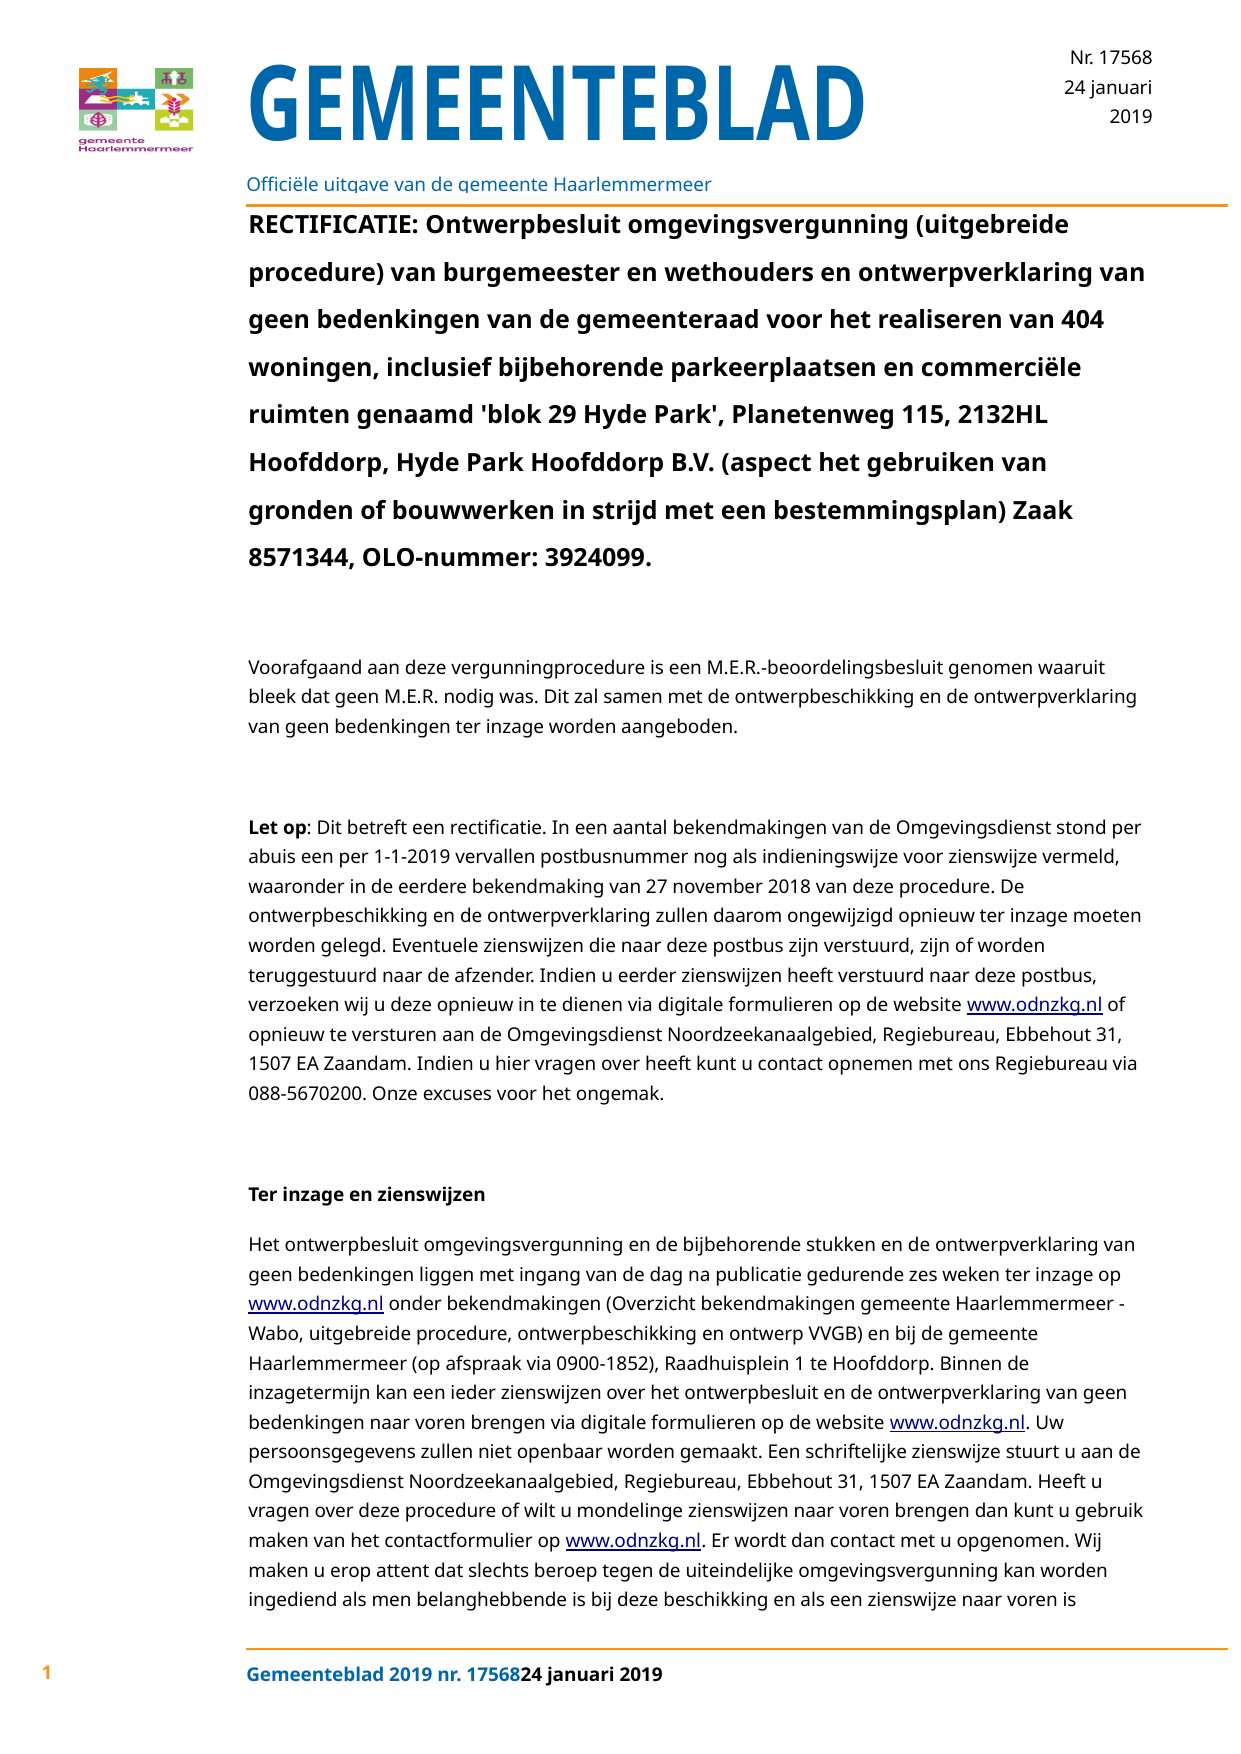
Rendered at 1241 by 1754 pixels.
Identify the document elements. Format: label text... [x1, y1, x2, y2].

picture [41, 47, 231, 172]
text Het ontwerpbesluit omgevingsvergunning en de bijbehorende stukken en de ontwerpverklaring van geen bedenkingen liggen met ingang van de dag na publicatie gedurende zes weken ter inzage op www.odnzkg.nl onder bekendmakingen (Overzicht bekendmakingen gemeente Haarlemmermeer - Wabo, uitgebreide procedure, ontwerpbeschikking en ontwerp VVGB) en bij de gemeente Haarlemmermeer (op afspraak via 0900-1852), Raadhuisplein 1 te Hoofddorp. Binnen de inzagetermijn kan een ieder zienswijzen over het ontwerpbesluit en de ontwerpverklaring van geen bedenkingen naar voren brengen via digitale formulieren op de website www.odnzkg.nl. Uw persoonsgegevens zullen niet openbaar worden gemaakt. Een schriftelijke zienswijze stuurt u aan de Omgevingsdienst Noordzeekanaalgebied, Regiebureau, Ebbehout 31, 1507 EA Zaandam. Heeft u vragen over deze procedure of wilt u mondelinge zienswijzen naar voren brengen dan kunt u gebruik maken van het contactformulier op www.odnzkg.nl. Er wordt dan contact met u opgenomen. Wij maken u erop attent dat slechts beroep tegen de uiteindelijke omgevingsvergunning kan worden ingediend als men belanghebbende is bij deze beschikking en als een zienswijze naar voren is [248, 1231, 1152, 1612]
text Let op: Dit betreft een rectificatie. In een aantal bekendmakingen van de Omgevingsdienst stond per abuis een per 1-1-2019 vervallen postbusnummer nog als indieningswijze voor zienswijze vermeld, waaronder in de eerdere bekendmaking van 27 november 2018 van deze procedure. De ontwerpbeschikking en de ontwerpverklaring zullen daarom ongewijzigd opnieuw ter inzage moeten worden gelegd. Eventuele zienswijzen die naar deze postbus zijn verstuurd, zijn of worden teruggestuurd naar de afzender. Indien u eerder zienswijzen heeft verstuurd naar deze postbus, verzoeken wij u deze opnieuw in te dienen via digitale formulieren op de website www.odnzkg.nl of opnieuw te versturen aan de Omgevingsdienst Noordzeekanaalgebied, Regiebureau, Ebbehout 31, 1507 EA Zaandam. Indien u hier vragen over heeft kunt u contact opnemen met ons Regiebureau via 088-5670200. Onze excuses voor het ongemak. [248, 814, 1152, 1106]
text RECTIFICATIE: Ontwerpbesluit omgevingsvergunning (uitgebreide procedure) van burgemeester en wethouders en ontwerpverklaring van geen bedenkingen van de gemeenteraad voor het realiseren van 404 woningen, inclusief bijbehorende parkeerplaatsen en commerciële ruimten genaamd 'blok 29 Hyde Park', Planetenweg 115, 2132HL Hoofddorp, Hyde Park Hoofddorp B.V. (aspect het gebruiken van gronden of bouwwerken in strijd met een bestemmingsplan) Zaak 8571344, OLO-nummer: 3924099. [248, 207, 1152, 574]
text Voorafgaand aan deze vergunningprocedure is een M.E.R.-beoordelingsbesluit genomen waaruit bleek dat geen M.E.R. nodig was. Dit zal samen met de ontwerpbeschikking en de ontwerpverklaring van geen bedenkingen ter inzage worden aangeboden. [248, 654, 1152, 739]
text Ter inzage en zienswijzen [248, 1181, 1152, 1207]
